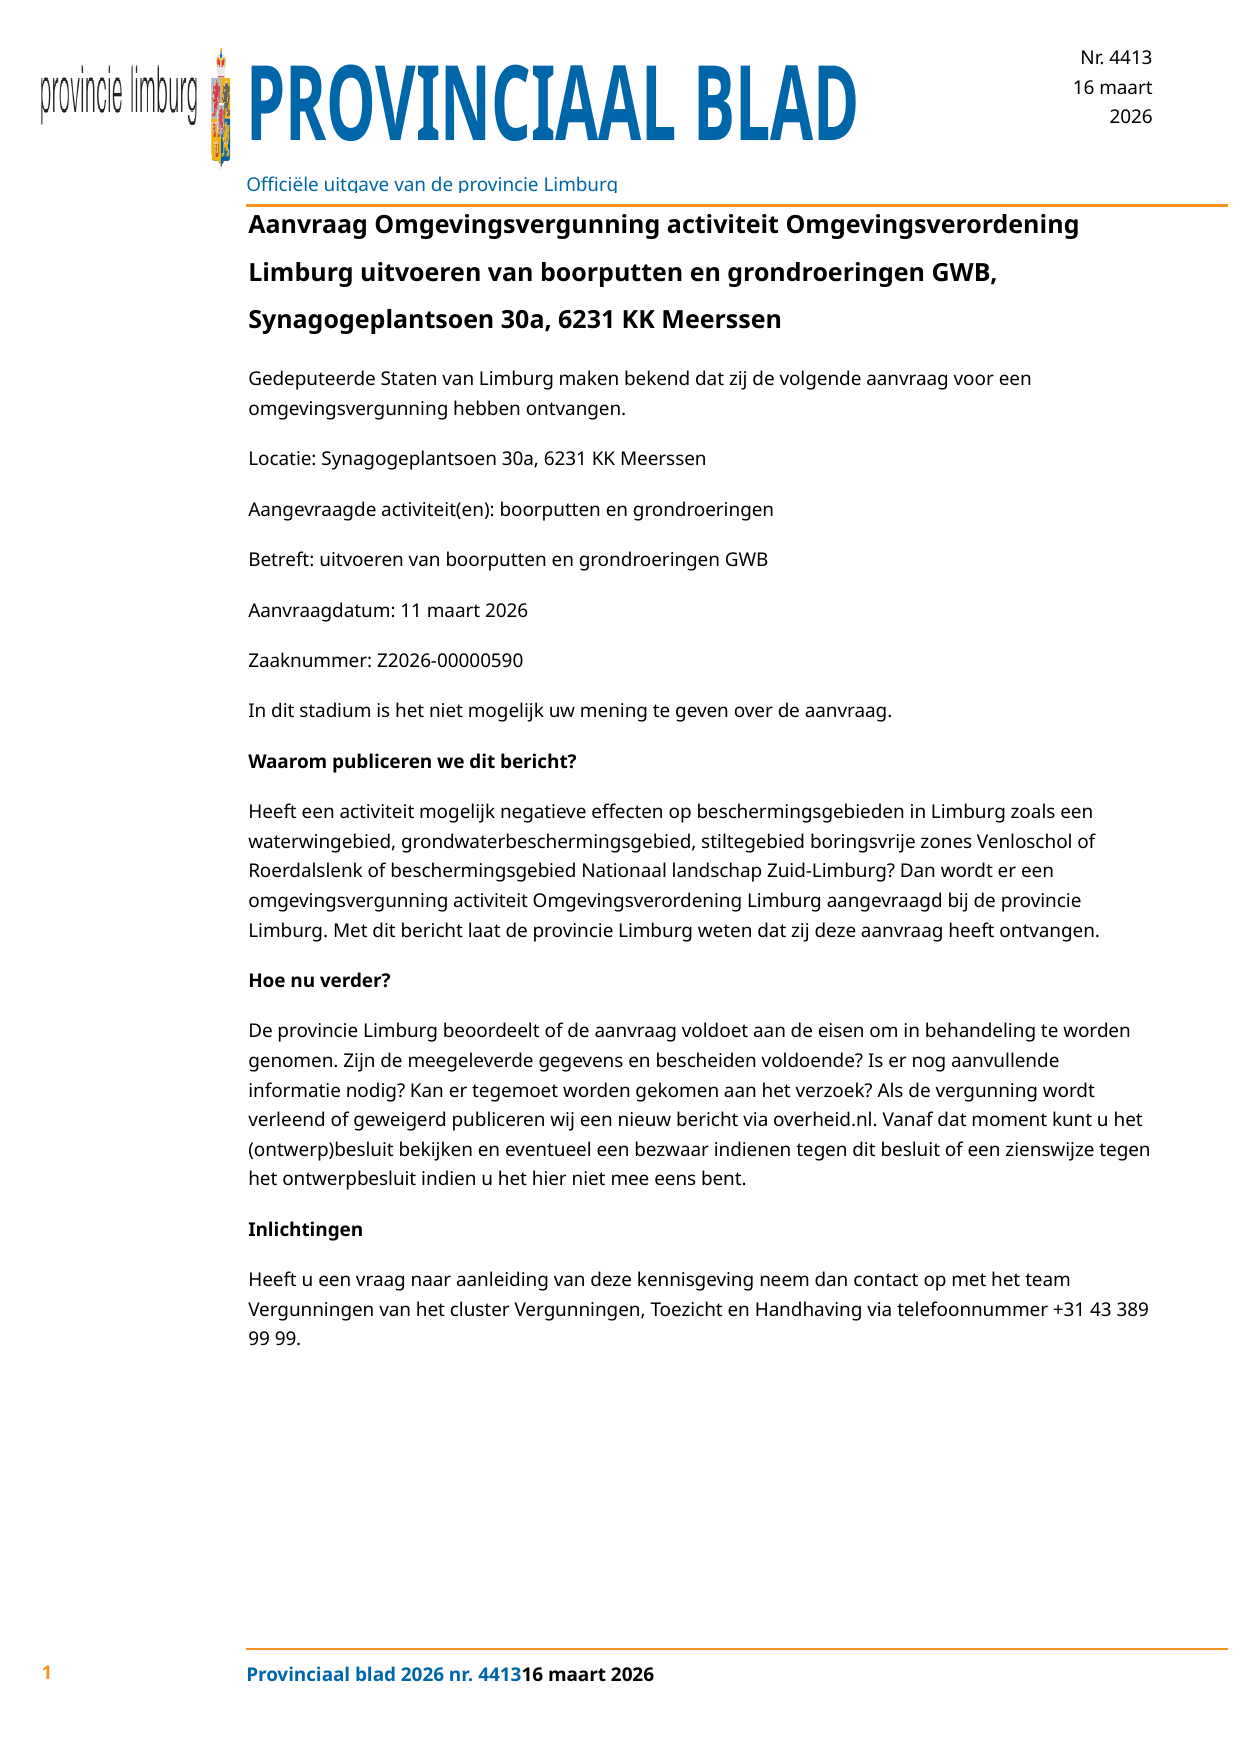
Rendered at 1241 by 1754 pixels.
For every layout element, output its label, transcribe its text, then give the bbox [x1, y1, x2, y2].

text Aangevraagde activiteit(en): boorputten en grondroeringen [248, 496, 1152, 522]
picture [41, 47, 231, 172]
text Inlichtingen [248, 1216, 1152, 1242]
text Hoe nu verder? [248, 967, 1152, 993]
text De provincie Limburg beoordeelt of de aanvraag voldoet aan de eisen om in behandeling te worden genomen. Zijn de meegeleverde gegevens en bescheiden voldoende? Is er nog aanvullende informatie nodig? Kan er tegemoet worden gekomen aan het verzoek? Als de vergunning wordt verleend of geweigerd publiceren wij een nieuw bericht via overheid.nl. Vanaf dat moment kunt u het (ontwerp)besluit bekijken en eventueel een bezwaar indienen tegen dit besluit of een zienswijze tegen het ontwerpbesluit indien u het hier niet mee eens bent. [248, 1018, 1152, 1191]
text Heeft u een vraag naar aanleiding van deze kennisgeving neem dan contact op met het team Vergunningen van het cluster Vergunningen, Toezicht en Handhaving via telefoonnummer +31 43 389 99 99. [248, 1266, 1152, 1351]
text Zaaknummer: Z2026-00000590 [248, 647, 1152, 673]
text Aanvraag Omgevingsvergunning activiteit Omgevingsverordening Limburg uitvoeren van boorputten en grondroeringen GWB, Synagogeplantsoen 30a, 6231 KK Meerssen [248, 207, 1152, 336]
text Heeft een activiteit mogelijk negatieve effecten op beschermingsgebieden in Limburg zoals een waterwingebied, grondwaterbeschermingsgebied, stiltegebied boringsvrije zones Venloschol of Roerdalslenk of beschermingsgebied Nationaal landschap Zuid-Limburg? Dan wordt er een omgevingsvergunning activiteit Omgevingsverordening Limburg aangevraagd bij de provincie Limburg. Met dit bericht laat de provincie Limburg weten dat zij deze aanvraag heeft ontvangen. [248, 798, 1152, 942]
text Waarom publiceren we dit bericht? [248, 748, 1152, 774]
text Aanvraagdatum: 11 maart 2026 [248, 597, 1152, 622]
text Betreft: uitvoeren van boorputten en grondroeringen GWB [248, 546, 1152, 572]
text Gedeputeerde Staten van Limburg maken bekend dat zij de volgende aanvraag voor een omgevingsvergunning hebben ontvangen. [248, 366, 1152, 421]
text Locatie: Synagogeplantsoen 30a, 6231 KK Meerssen [248, 446, 1152, 471]
text In dit stadium is het niet mogelijk uw mening te geven over de aanvraag. [248, 698, 1152, 723]
